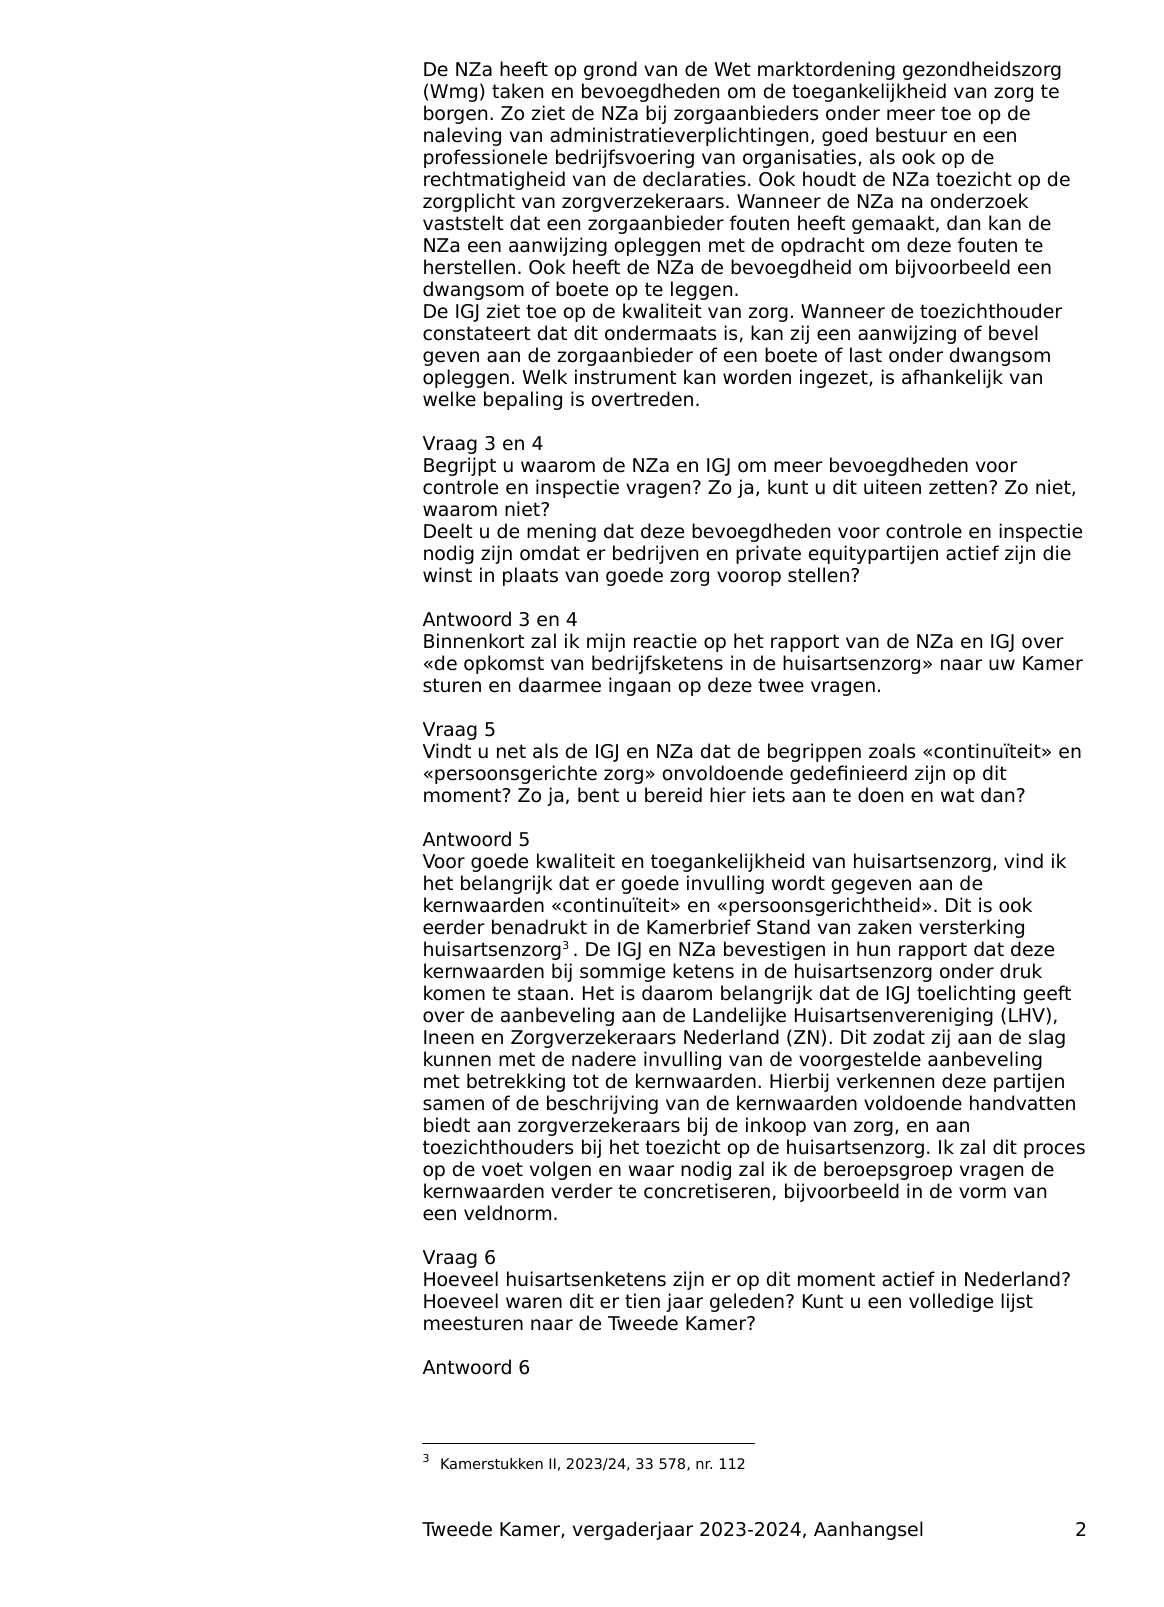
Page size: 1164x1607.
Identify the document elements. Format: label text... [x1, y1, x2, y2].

text Vraag 6 [422, 1247, 1087, 1269]
text Deelt u de mening dat deze bevoegdheden voor controle en inspectie nodig zijn omdat er bedrijven en private equitypartijen actief zijn die winst in plaats van goede zorg voorop stellen? [422, 521, 1087, 587]
text Antwoord 5 [422, 829, 1087, 851]
text Antwoord 3 en 4 [422, 609, 1087, 631]
text Kamerstukken II, 2023/24, 33 578, nr. 112 [422, 1452, 1087, 1474]
text Binnenkort zal ik mijn reactie op het rapport van de NZa en IGJ over «de opkomst van bedrijfsketens in de huisartsenzorg» naar uw Kamer sturen en daarmee ingaan op deze twee vragen. [422, 631, 1087, 697]
text De IGJ ziet toe op de kwaliteit van zorg. Wanneer de toezichthouder constateert dat dit ondermaats is, kan zij een aanwijzing of bevel geven aan de zorgaanbieder of een boete of last onder dwangsom opleggen. Welk instrument kan worden ingezet, is afhankelijk van welke bepaling is overtreden. [422, 301, 1087, 411]
text Hoeveel huisartsenketens zijn er op dit moment actief in Nederland? Hoeveel waren dit er tien jaar geleden? Kunt u een volledige lijst meesturen naar de Tweede Kamer? [422, 1269, 1087, 1335]
text Vindt u net als de IGJ en NZa dat de begrippen zoals «continuïteit» en «persoonsgerichte zorg» onvoldoende gedefinieerd zijn op dit moment? Zo ja, bent u bereid hier iets aan te doen en wat dan? [422, 741, 1087, 807]
text Begrijpt u waarom de NZa en IGJ om meer bevoegdheden voor controle en inspectie vragen? Zo ja, kunt u dit uiteen zetten? Zo niet, waarom niet? [422, 455, 1087, 521]
text Vraag 5 [422, 719, 1087, 741]
text Antwoord 6 [422, 1357, 1087, 1379]
text Voor goede kwaliteit en toegankelijkheid van huisartsenzorg, vind ik het belangrijk dat er goede invulling wordt gegeven aan de kernwaarden «continuïteit» en «persoonsgerichtheid». Dit is ook eerder benadrukt in de Kamerbrief Stand van zaken versterking huisartsenzorg. De IGJ en NZa bevestigen in hun rapport dat deze kernwaarden bij sommige ketens in de huisartsenzorg onder druk komen te staan. Het is daarom belangrijk dat de IGJ toelichting geeft over de aanbeveling aan de Landelijke Huisartsenvereniging (LHV), Ineen en Zorgverzekeraars Nederland (ZN). Dit zodat zij aan de slag kunnen met de nadere invulling van de voorgestelde aanbeveling met betrekking tot de kernwaarden. Hierbij verkennen deze partijen samen of de beschrijving van de kernwaarden voldoende handvatten biedt aan zorgverzekeraars bij de inkoop van zorg, en aan toezichthouders bij het toezicht op de huisartsenzorg. Ik zal dit proces op de voet volgen en waar nodig zal ik de beroepsgroep vragen de kernwaarden verder te concretiseren, bijvoorbeeld in de vorm van een veldnorm. [422, 851, 1087, 1225]
text Vraag 3 en 4 [422, 433, 1087, 455]
text De NZa heeft op grond van de Wet marktordening gezondheidszorg (Wmg) taken en bevoegdheden om de toegankelijkheid van zorg te borgen. Zo ziet de NZa bij zorgaanbieders onder meer toe op de naleving van administratieverplichtingen, goed bestuur en een professionele bedrijfsvoering van organisaties, als ook op de rechtmatigheid van de declaraties. Ook houdt de NZa toezicht op de zorgplicht van zorgverzekeraars. Wanneer de NZa na onderzoek vaststelt dat een zorgaanbieder fouten heeft gemaakt, dan kan de NZa een aanwijzing opleggen met de opdracht om deze fouten te herstellen. Ook heeft de NZa de bevoegdheid om bijvoorbeeld een dwangsom of boete op te leggen. [422, 59, 1087, 301]
